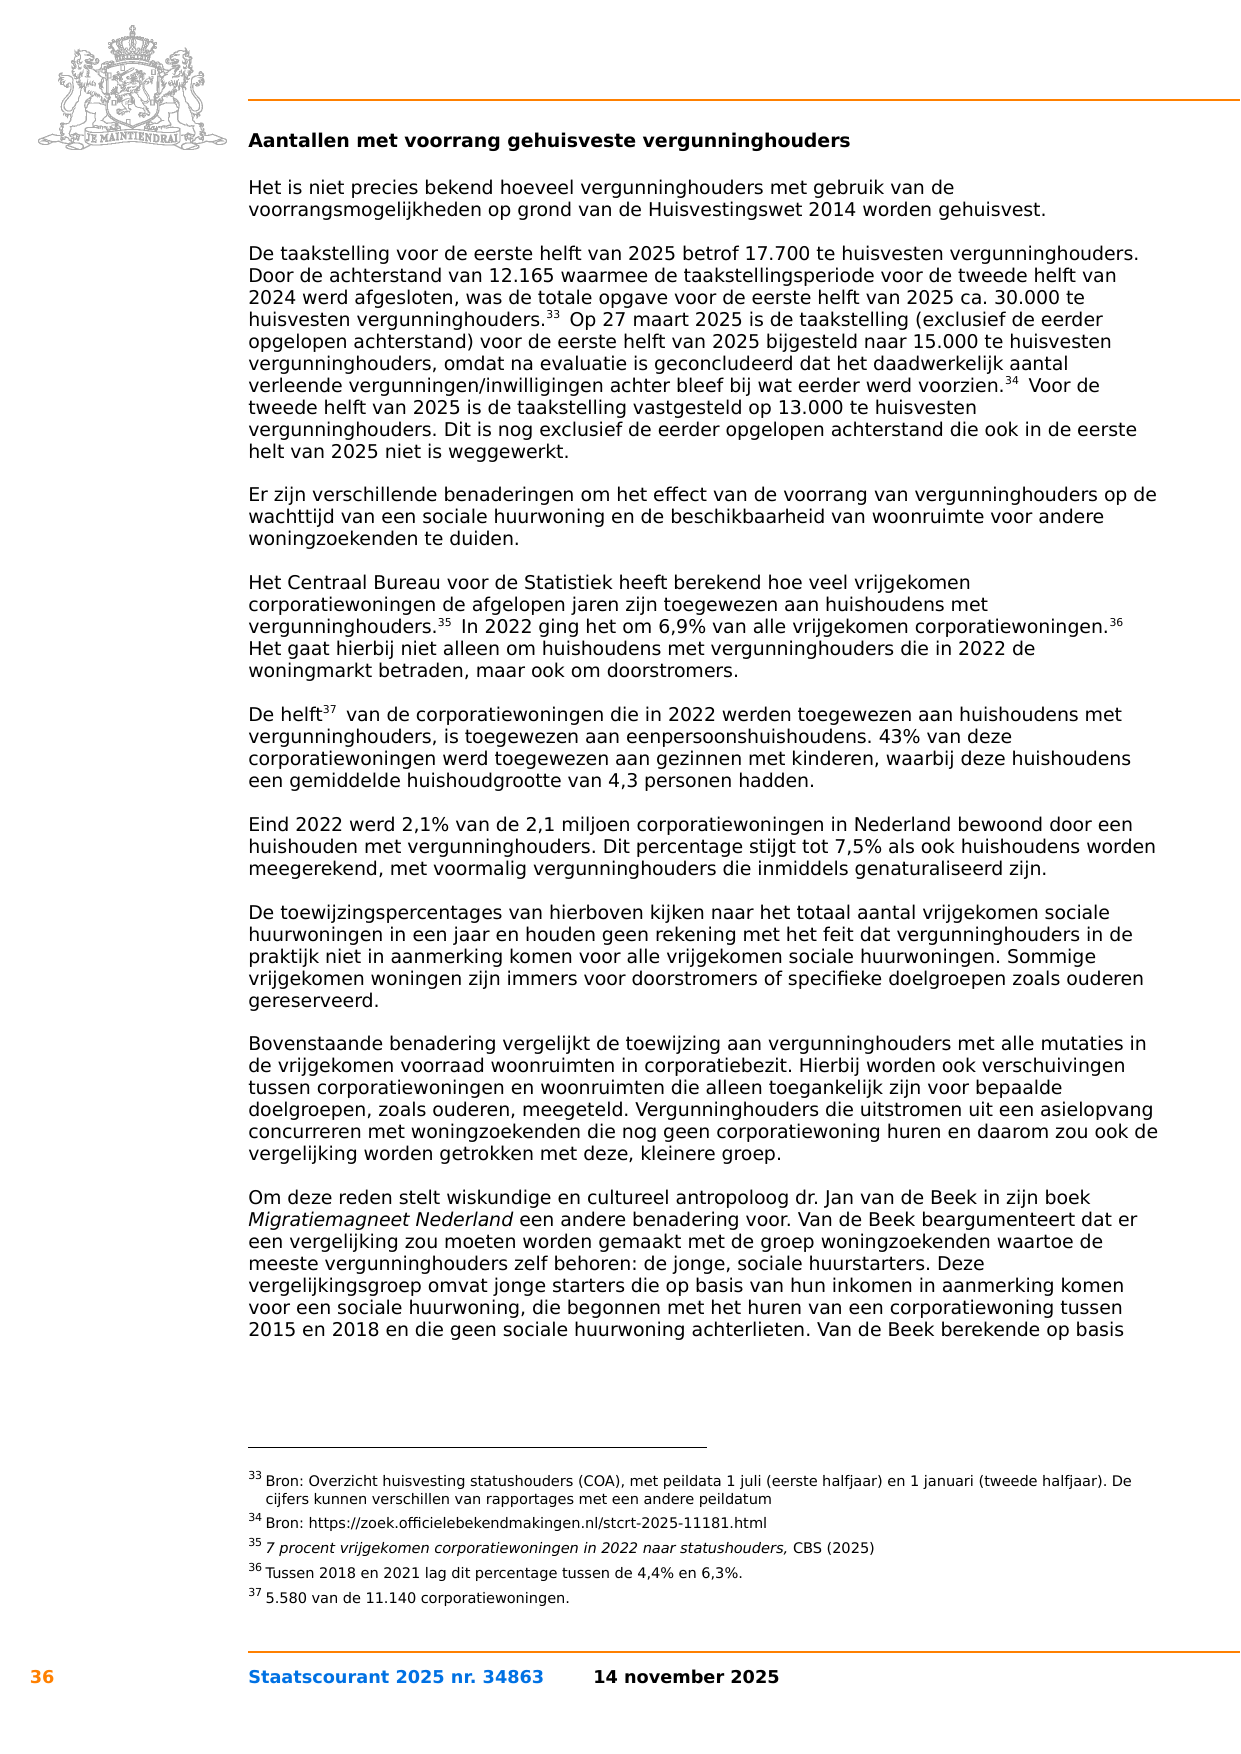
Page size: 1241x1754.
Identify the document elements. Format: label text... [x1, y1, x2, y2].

text 5.580 van de 11.140 corporatiewoningen. [248, 1586, 1163, 1608]
text Het Centraal Bureau voor de Statistiek heeft berekend hoe veel vrijgekomen corporatiewoningen de afgelopen jaren zijn toegewezen aan huishoudens met vergunninghouders. In 2022 ging het om 6,9% van alle vrijgekomen corporatiewoningen. Het gaat hierbij niet alleen om huishoudens met vergunninghouders die in 2022 de woningmarkt betraden, maar ook om doorstromers. [248, 572, 1163, 682]
text 7 procent vrijgekomen corporatiewoningen in 2022 naar statushouders, CBS (2025) [248, 1536, 1163, 1558]
text Bovenstaande benadering vergelijkt de toewijzing aan vergunninghouders met alle mutaties in de vrijgekomen voorraad woonruimten in corporatiebezit. Hierbij worden ook verschuivingen tussen corporatiewoningen en woonruimten die alleen toegankelijk zijn voor bepaalde doelgroepen, zoals ouderen, meegeteld. Vergunninghouders die uitstromen uit een asielopvang concurreren met woningzoekenden die nog geen corporatiewoning huren en daarom zou ook de vergelijking worden getrokken met deze, kleinere groep. [248, 1033, 1163, 1165]
picture [38, 25, 227, 150]
text Tussen 2018 en 2021 lag dit percentage tussen de 4,4% en 6,3%. [248, 1561, 1163, 1583]
text Het is niet precies bekend hoeveel vergunninghouders met gebruik van de voorrangsmogelijkheden op grond van de Huisvestingswet 2014 worden gehuisvest. [248, 177, 1163, 221]
text Om deze reden stelt wiskundige en cultureel antropoloog dr. Jan van de Beek in zijn boek Migratiemagneet Nederland een andere benadering voor. Van de Beek beargumenteert dat er een vergelijking zou moeten worden gemaakt met de groep woningzoekenden waartoe de meeste vergunninghouders zelf behoren: de jonge, sociale huurstarters. Deze vergelijkingsgroep omvat jonge starters die op basis van hun inkomen in aanmerking komen voor een sociale huurwoning, die begonnen met het huren van een corporatiewoning tussen 2015 en 2018 en die geen sociale huurwoning achterlieten. Van de Beek berekende op basis [248, 1187, 1163, 1341]
text De toewijzingspercentages van hierboven kijken naar het totaal aantal vrijgekomen sociale huurwoningen in een jaar en houden geen rekening met het feit dat vergunninghouders in de praktijk niet in aanmerking komen voor alle vrijgekomen sociale huurwoningen. Sommige vrijgekomen woningen zijn immers voor doorstromers of specifieke doelgroepen zoals ouderen gereserveerd. [248, 902, 1163, 1011]
text De helft van de corporatiewoningen die in 2022 werden toegewezen aan huishoudens met vergunninghouders, is toegewezen aan eenpersoonshuishoudens. 43% van deze corporatiewoningen werd toegewezen aan gezinnen met kinderen, waarbij deze huishoudens een gemiddelde huishoudgrootte van 4,3 personen hadden. [248, 704, 1163, 792]
text Bron: Overzicht huisvesting statushouders (COA), met peildata 1 juli (eerste halfjaar) en 1 januari (tweede halfjaar). De cijfers kunnen verschillen van rapportages met een andere peildatum [248, 1469, 1163, 1508]
subtitle Aantallen met voorrang gehuisveste vergunninghouders [248, 130, 1163, 152]
text Er zijn verschillende benaderingen om het effect van de voorrang van vergunninghouders op de wachttijd van een sociale huurwoning en de beschikbaarheid van woonruimte voor andere woningzoekenden te duiden. [248, 484, 1163, 550]
text Bron: https://zoek.officielebekendmakingen.nl/stcrt-2025-11181.html [248, 1511, 1163, 1533]
text De taakstelling voor de eerste helft van 2025 betrof 17.700 te huisvesten vergunninghouders. Door de achterstand van 12.165 waarmee de taakstellingsperiode voor de tweede helft van 2024 werd afgesloten, was de totale opgave voor de eerste helft van 2025 ca. 30.000 te huisvesten vergunninghouders. Op 27 maart 2025 is de taakstelling (exclusief de eerder opgelopen achterstand) voor de eerste helft van 2025 bijgesteld naar 15.000 te huisvesten vergunninghouders, omdat na evaluatie is geconcludeerd dat het daadwerkelijk aantal verleende vergunningen/inwilligingen achter bleef bij wat eerder werd voorzien. Voor de tweede helft van 2025 is de taakstelling vastgesteld op 13.000 te huisvesten vergunninghouders. Dit is nog exclusief de eerder opgelopen achterstand die ook in de eerste helt van 2025 niet is weggewerkt. [248, 243, 1163, 462]
text Eind 2022 werd 2,1% van de 2,1 miljoen corporatiewoningen in Nederland bewoond door een huishouden met vergunninghouders. Dit percentage stijgt tot 7,5% als ook huishoudens worden meegerekend, met voormalig vergunninghouders die inmiddels genaturaliseerd zijn. [248, 814, 1163, 880]
